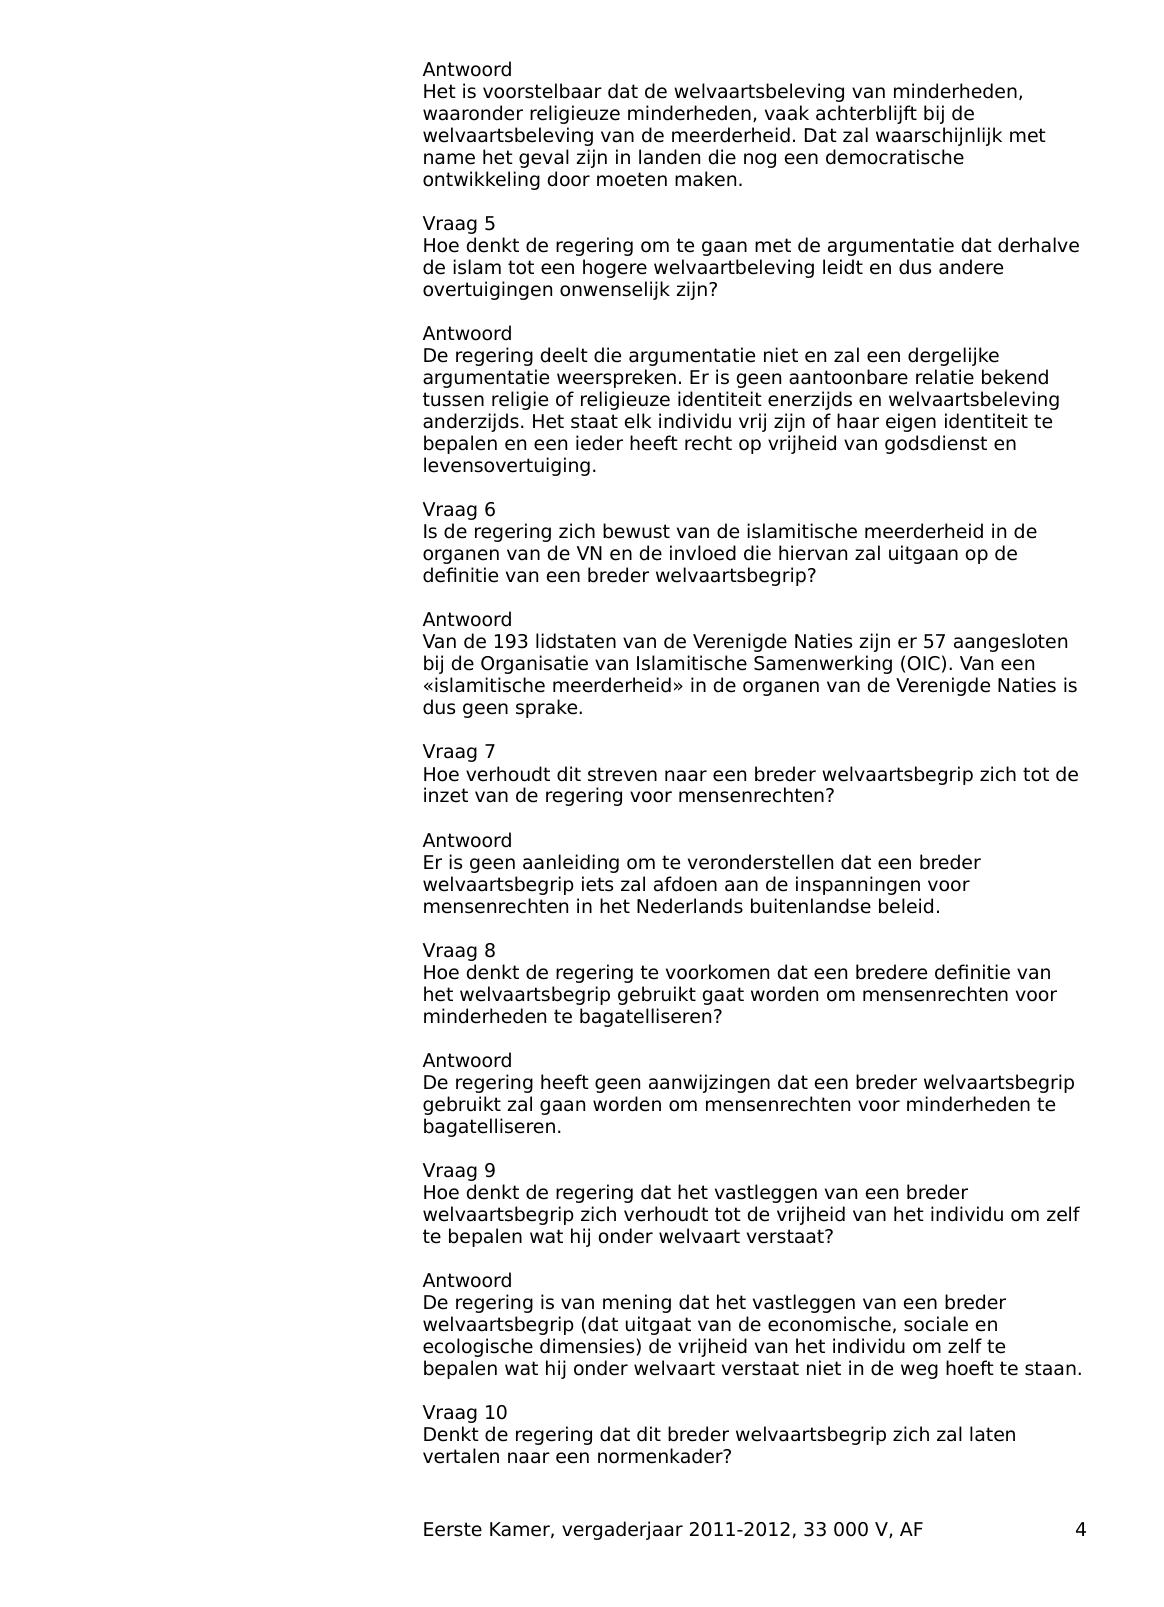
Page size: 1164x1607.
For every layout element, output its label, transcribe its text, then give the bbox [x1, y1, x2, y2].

text Antwoord [422, 1270, 1087, 1292]
text Denkt de regering dat dit breder welvaartsbegrip zich zal laten vertalen naar een normenkader? [422, 1424, 1087, 1468]
text Hoe denkt de regering te voorkomen dat een bredere definitie van het welvaartsbegrip gebruikt gaat worden om mensenrechten voor minderheden te bagatelliseren? [422, 962, 1087, 1028]
text Vraag 5 [422, 213, 1087, 235]
text Is de regering zich bewust van de islamitische meerderheid in de organen van de VN en de invloed die hiervan zal uitgaan op de definitie van een breder welvaartsbegrip? [422, 521, 1087, 587]
text Vraag 10 [422, 1402, 1087, 1424]
text Van de 193 lidstaten van de Verenigde Naties zijn er 57 aangesloten bij de Organisatie van Islamitische Samenwerking (OIC). Van een «islamitische meerderheid» in de organen van de Verenigde Naties is dus geen sprake. [422, 631, 1087, 719]
text Antwoord [422, 59, 1087, 81]
text Er is geen aanleiding om te veronderstellen dat een breder welvaartsbegrip iets zal afdoen aan de inspanningen voor mensenrechten in het Nederlands buitenlandse beleid. [422, 852, 1087, 917]
text Hoe verhoudt dit streven naar een breder welvaartsbegrip zich tot de inzet van de regering voor mensenrechten? [422, 763, 1087, 807]
text Hoe denkt de regering om te gaan met de argumentatie dat derhalve de islam tot een hogere welvaartbeleving leidt en dus andere overtuigingen onwenselijk zijn? [422, 235, 1087, 301]
text Vraag 6 [422, 499, 1087, 521]
text Vraag 7 [422, 741, 1087, 763]
text Vraag 8 [422, 940, 1087, 962]
text Antwoord [422, 829, 1087, 852]
text Antwoord [422, 323, 1087, 345]
text De regering is van mening dat het vastleggen van een breder welvaartsbegrip (dat uitgaat van de economische, sociale en ecologische dimensies) de vrijheid van het individu om zelf te bepalen wat hij onder welvaart verstaat niet in de weg hoeft te staan. [422, 1292, 1087, 1380]
text Antwoord [422, 1050, 1087, 1072]
text De regering heeft geen aanwijzingen dat een breder welvaartsbegrip gebruikt zal gaan worden om mensenrechten voor minderheden te bagatelliseren. [422, 1072, 1087, 1138]
text Hoe denkt de regering dat het vastleggen van een breder welvaartsbegrip zich verhoudt tot de vrijheid van het individu om zelf te bepalen wat hij onder welvaart verstaat? [422, 1182, 1087, 1248]
text De regering deelt die argumentatie niet en zal een dergelijke argumentatie weerspreken. Er is geen aantoonbare relatie bekend tussen religie of religieuze identiteit enerzijds en welvaartsbeleving anderzijds. Het staat elk individu vrij zijn of haar eigen identiteit te bepalen en een ieder heeft recht op vrijheid van godsdienst en levensovertuiging. [422, 345, 1087, 477]
text Het is voorstelbaar dat de welvaartsbeleving van minderheden, waaronder religieuze minderheden, vaak achterblijft bij de welvaartsbeleving van de meerderheid. Dat zal waarschijnlijk met name het geval zijn in landen die nog een democratische ontwikkeling door moeten maken. [422, 81, 1087, 191]
text Vraag 9 [422, 1160, 1087, 1182]
text Antwoord [422, 609, 1087, 631]
